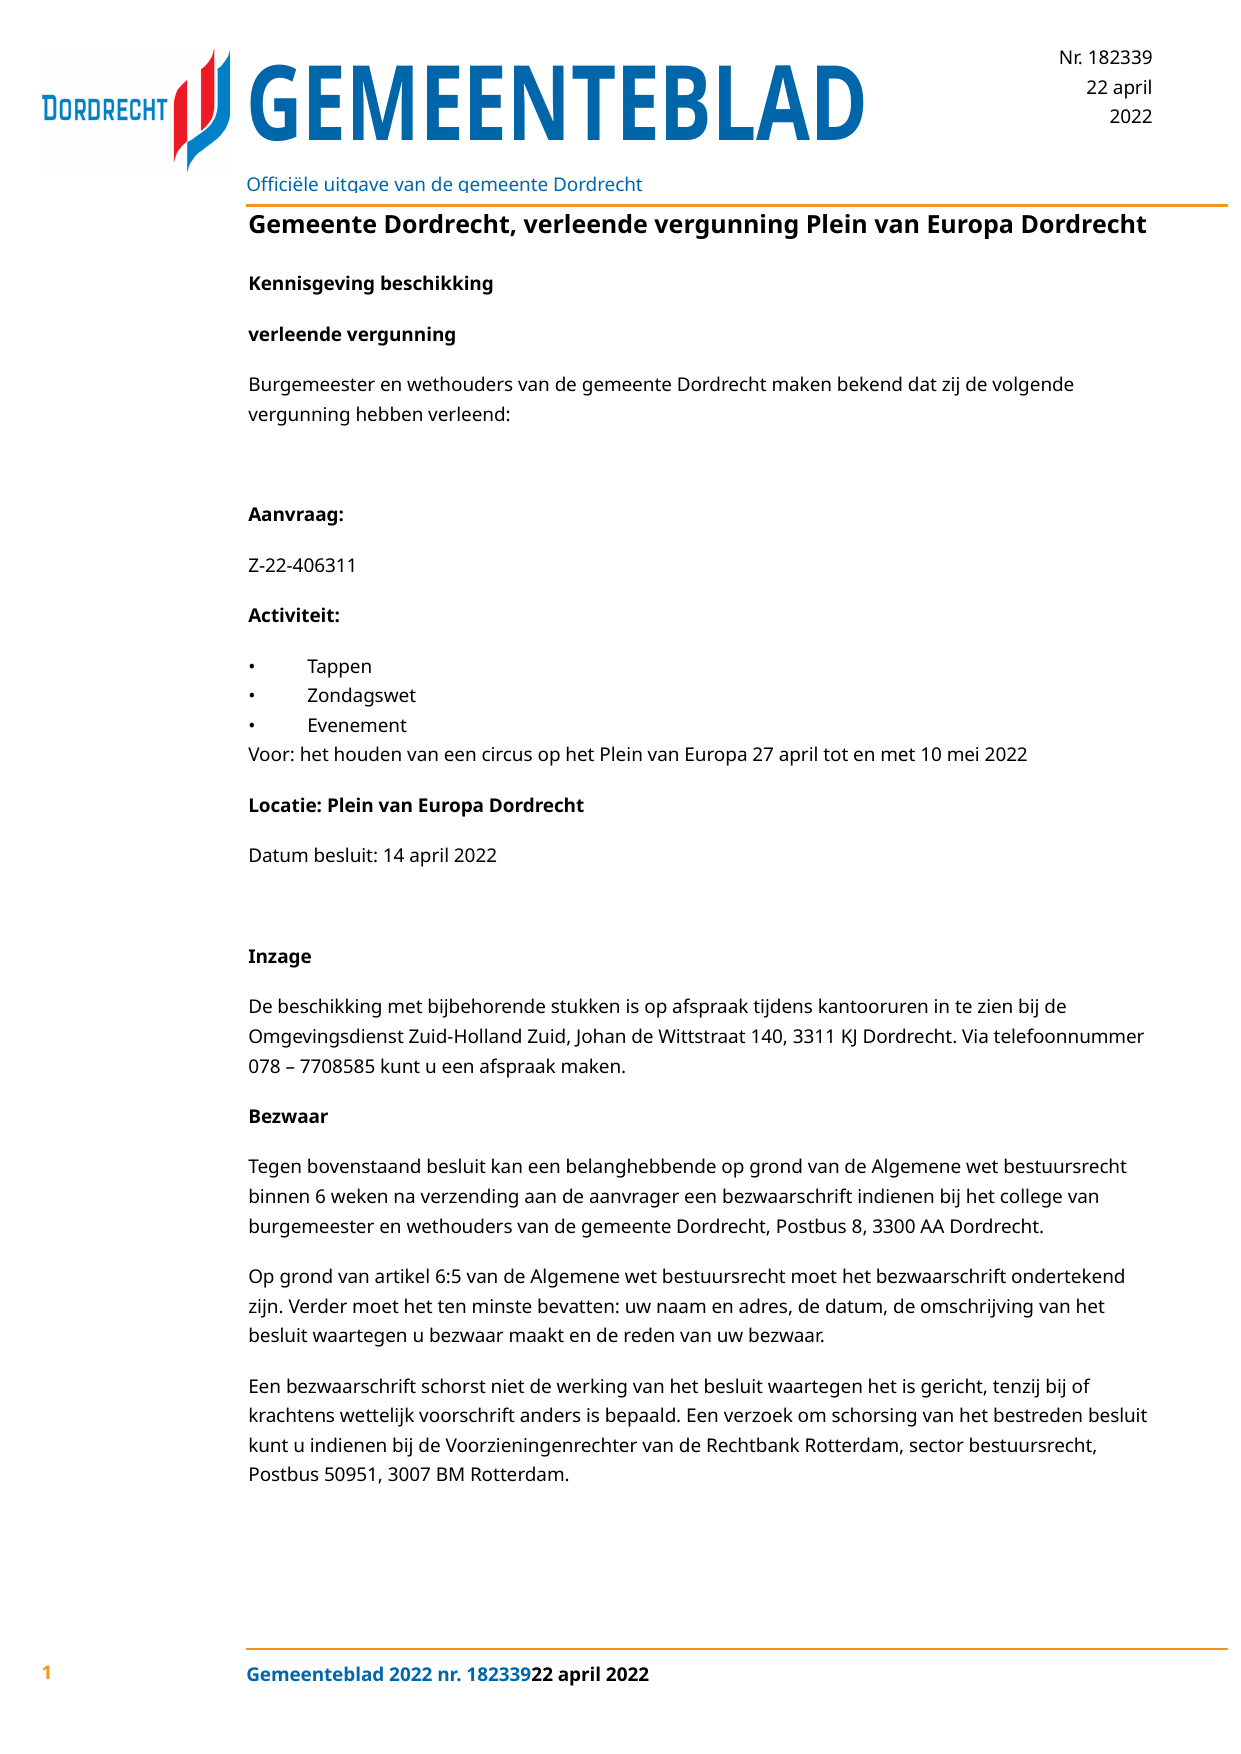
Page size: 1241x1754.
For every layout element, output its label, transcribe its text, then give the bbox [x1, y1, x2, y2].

text Activiteit: [248, 602, 1152, 628]
list Tappen [248, 653, 1152, 678]
text Bezwaar [248, 1103, 1152, 1129]
list Evenement [248, 712, 1152, 738]
text Een bezwaarschrift schorst niet de werking van het besluit waartegen het is gericht, tenzij bij of krachtens wettelijk voorschrift anders is bepaald. Een verzoek om schorsing van het bestreden besluit kunt u indienen bij de Voorzieningenrechter van de Rechtbank Rotterdam, sector bestuursrecht, Postbus 50951, 3007 BM Rotterdam. [248, 1373, 1152, 1487]
text Voor: het houden van een circus op het Plein van Europa 27 april tot en met 10 mei 2022 [248, 742, 1152, 767]
picture [41, 47, 231, 172]
text Op grond van artikel 6:5 van de Algemene wet bestuursrecht moet het bezwaarschrift ondertekend zijn. Verder moet het ten minste bevatten: uw naam en adres, de datum, de omschrijving van het besluit waartegen u bezwaar maakt en de reden van uw bezwaar. [248, 1263, 1152, 1348]
text Burgemeester en wethouders van de gemeente Dordrecht maken bekend dat zij de volgende vergunning hebben verleend: [248, 371, 1152, 426]
text Kennisgeving beschikking [248, 270, 1152, 296]
text Inzage [248, 943, 1152, 969]
text Aanvraag: [248, 502, 1152, 527]
text Datum besluit: 14 april 2022 [248, 842, 1152, 868]
text Tegen bovenstaand besluit kan een belanghebbende op grond van de Algemene wet bestuursrecht binnen 6 weken na verzending aan de aanvrager een bezwaarschrift indienen bij het college van burgemeester en wethouders van de gemeente Dordrecht, Postbus 8, 3300 AA Dordrecht. [248, 1154, 1152, 1238]
text verleende vergunning [248, 321, 1152, 346]
text Z-22-406311 [248, 552, 1152, 578]
text De beschikking met bijbehorende stukken is op afspraak tijdens kantooruren in te zien bij de Omgevingsdienst Zuid-Holland Zuid, Johan de Wittstraat 140, 3311 KJ Dordrecht. Via telefoonnummer 078 – 7708585 kunt u een afspraak maken. [248, 994, 1152, 1078]
text Locatie: Plein van Europa Dordrecht [248, 792, 1152, 818]
text Gemeente Dordrecht, verleende vergunning Plein van Europa Dordrecht [248, 207, 1152, 241]
list Zondagswet [248, 682, 1152, 708]
